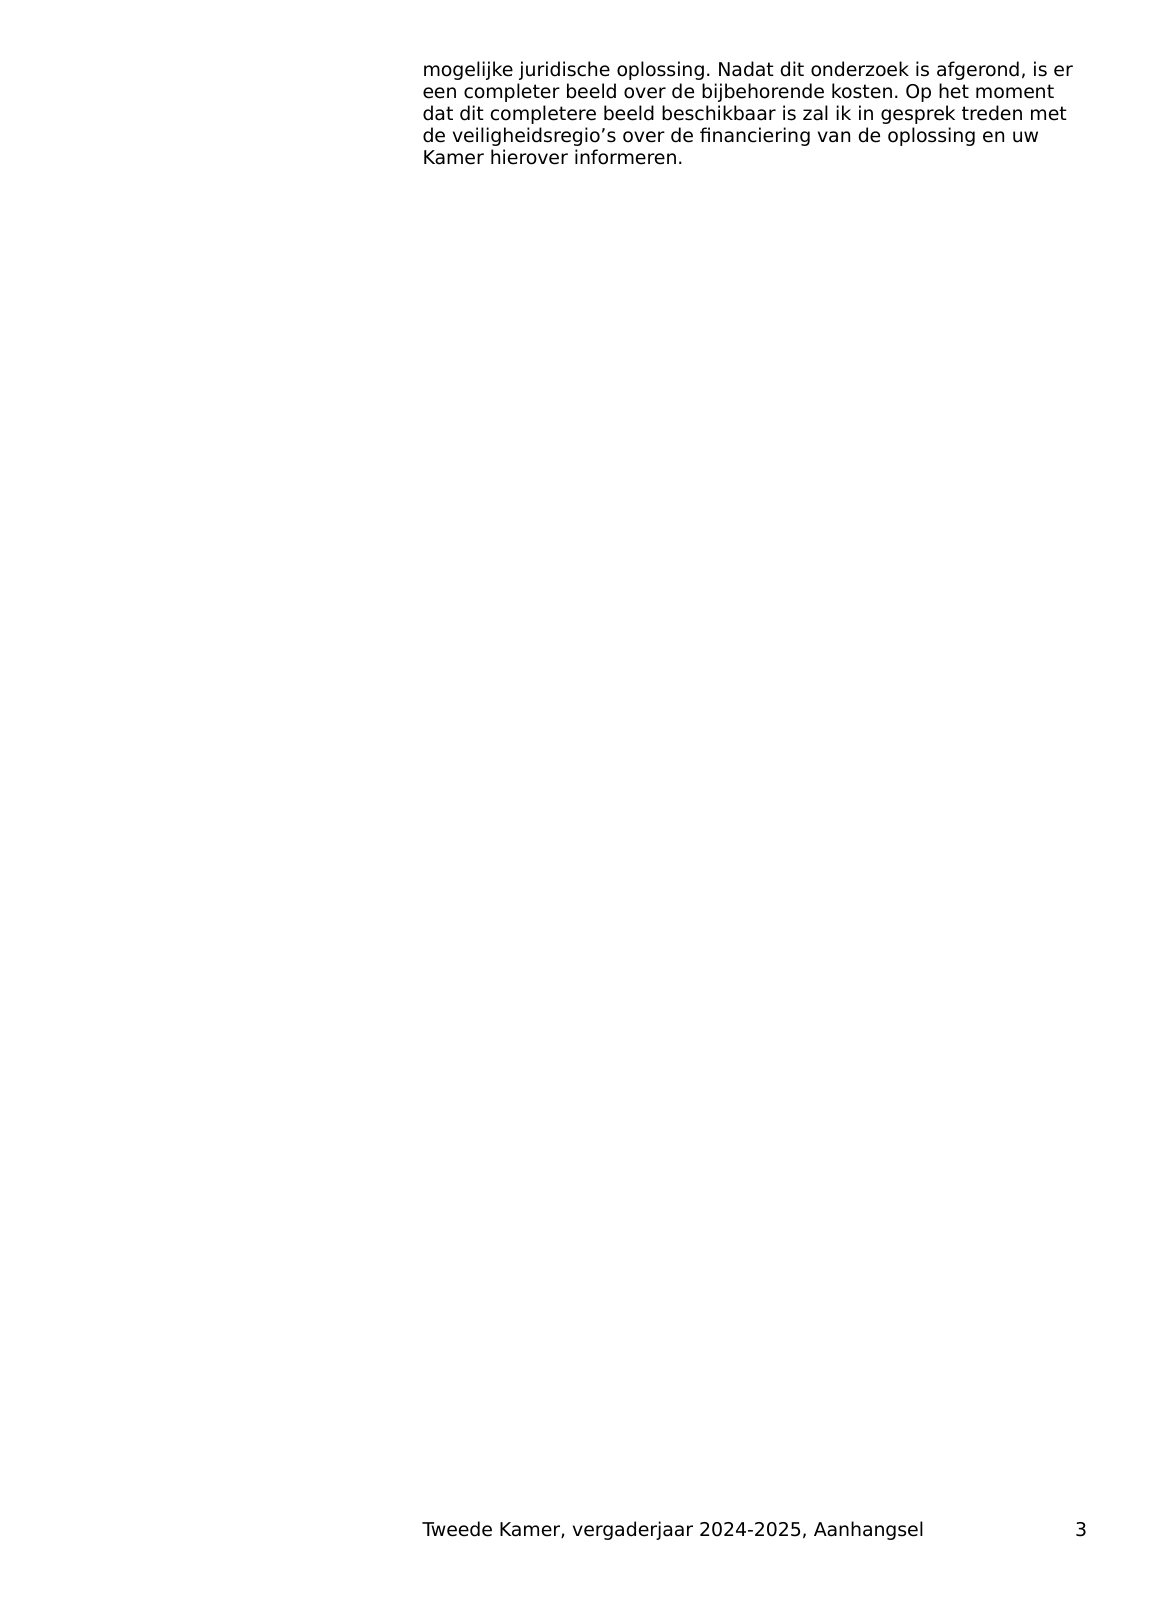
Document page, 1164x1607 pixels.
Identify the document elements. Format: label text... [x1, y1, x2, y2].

text mogelijke juridische oplossing. Nadat dit onderzoek is afgerond, is er een completer beeld over de bijbehorende kosten. Op het moment dat dit completere beeld beschikbaar is zal ik in gesprek treden met de veiligheidsregio’s over de financiering van de oplossing en uw Kamer hierover informeren. [422, 59, 1087, 169]
